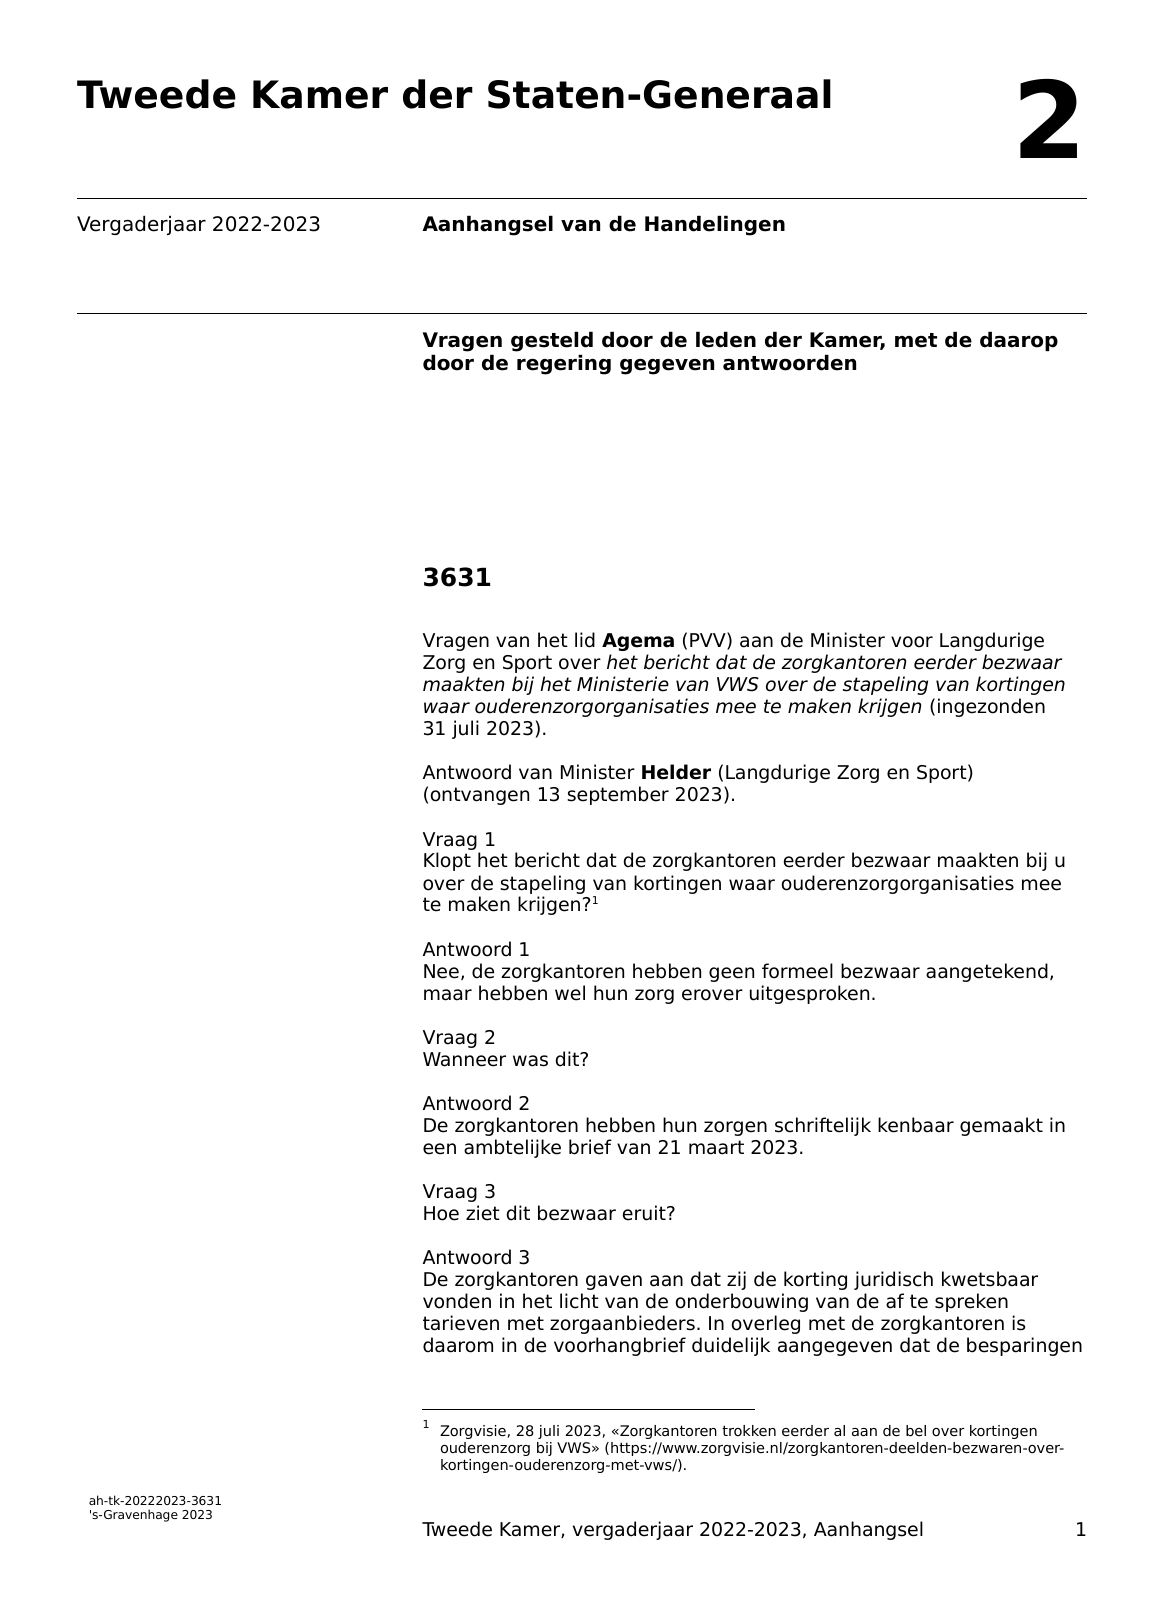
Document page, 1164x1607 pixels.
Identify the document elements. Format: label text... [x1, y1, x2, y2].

table_header 2 [886, 59, 1087, 198]
text 3631 [422, 563, 1087, 592]
text Antwoord 1 [422, 938, 1087, 961]
text Vraag 2 [422, 1027, 1087, 1049]
table_header Tweede Kamer der Staten-Generaal [77, 59, 886, 198]
table_cell Vragen gesteld door de leden der Kamer, met de daarop door de regering gegeven antwoorden [422, 314, 1087, 375]
table_cell Aanhangsel van de Handelingen [422, 199, 1087, 313]
text Antwoord van Minister Helder (Langdurige Zorg en Sport) (ontvangen 13 september 2023). [422, 762, 1087, 806]
text De zorgkantoren gaven aan dat zij de korting juridisch kwetsbaar vonden in het licht van de onderbouwing van de af te spreken tarieven met zorgaanbieders. In overleg met de zorgkantoren is daarom in de voorhangbrief duidelijk aangegeven dat de besparingen [422, 1269, 1087, 1357]
text Antwoord 2 [422, 1093, 1087, 1115]
text Vraag 3 [422, 1181, 1087, 1203]
text De zorgkantoren hebben hun zorgen schriftelijk kenbaar gemaakt in een ambtelijke brief van 21 maart 2023. [422, 1115, 1087, 1159]
text Antwoord 3 [422, 1247, 1087, 1269]
text Nee, de zorgkantoren hebben geen formeel bezwaar aangetekend, maar hebben wel hun zorg erover uitgesproken. [422, 961, 1087, 1004]
text Wanneer was dit? [422, 1049, 1087, 1071]
text Klopt het bericht dat de zorgkantoren eerder bezwaar maakten bij u over de stapeling van kortingen waar ouderenzorgorganisaties mee te maken krijgen? [422, 850, 1087, 916]
text Vragen van het lid Agema (PVV) aan de Minister voor Langdurige Zorg en Sport over het bericht dat de zorgkantoren eerder bezwaar maakten bij het Ministerie van VWS over de stapeling van kortingen waar ouderenzorgorganisaties mee te maken krijgen (ingezonden 31 juli 2023). [422, 630, 1087, 740]
table_cell [77, 314, 422, 375]
text Hoe ziet dit bezwaar eruit? [422, 1203, 1087, 1225]
table_cell Vergaderjaar 2022-2023 [77, 199, 422, 313]
text ah-tk-20222023-3631 [88, 1494, 323, 1508]
text 's-Gravenhage 2023 [88, 1508, 323, 1522]
text Vraag 1 [422, 828, 1087, 850]
text Zorgvisie, 28 juli 2023, «Zorgkantoren trokken eerder al aan de bel over kortingen ouderenzorg bij VWS» (https://www.zorgvisie.nl/zorgkantoren-deelden-bezwaren-over-kortingen-ouderenzorg-met-vws/). [422, 1418, 1087, 1474]
